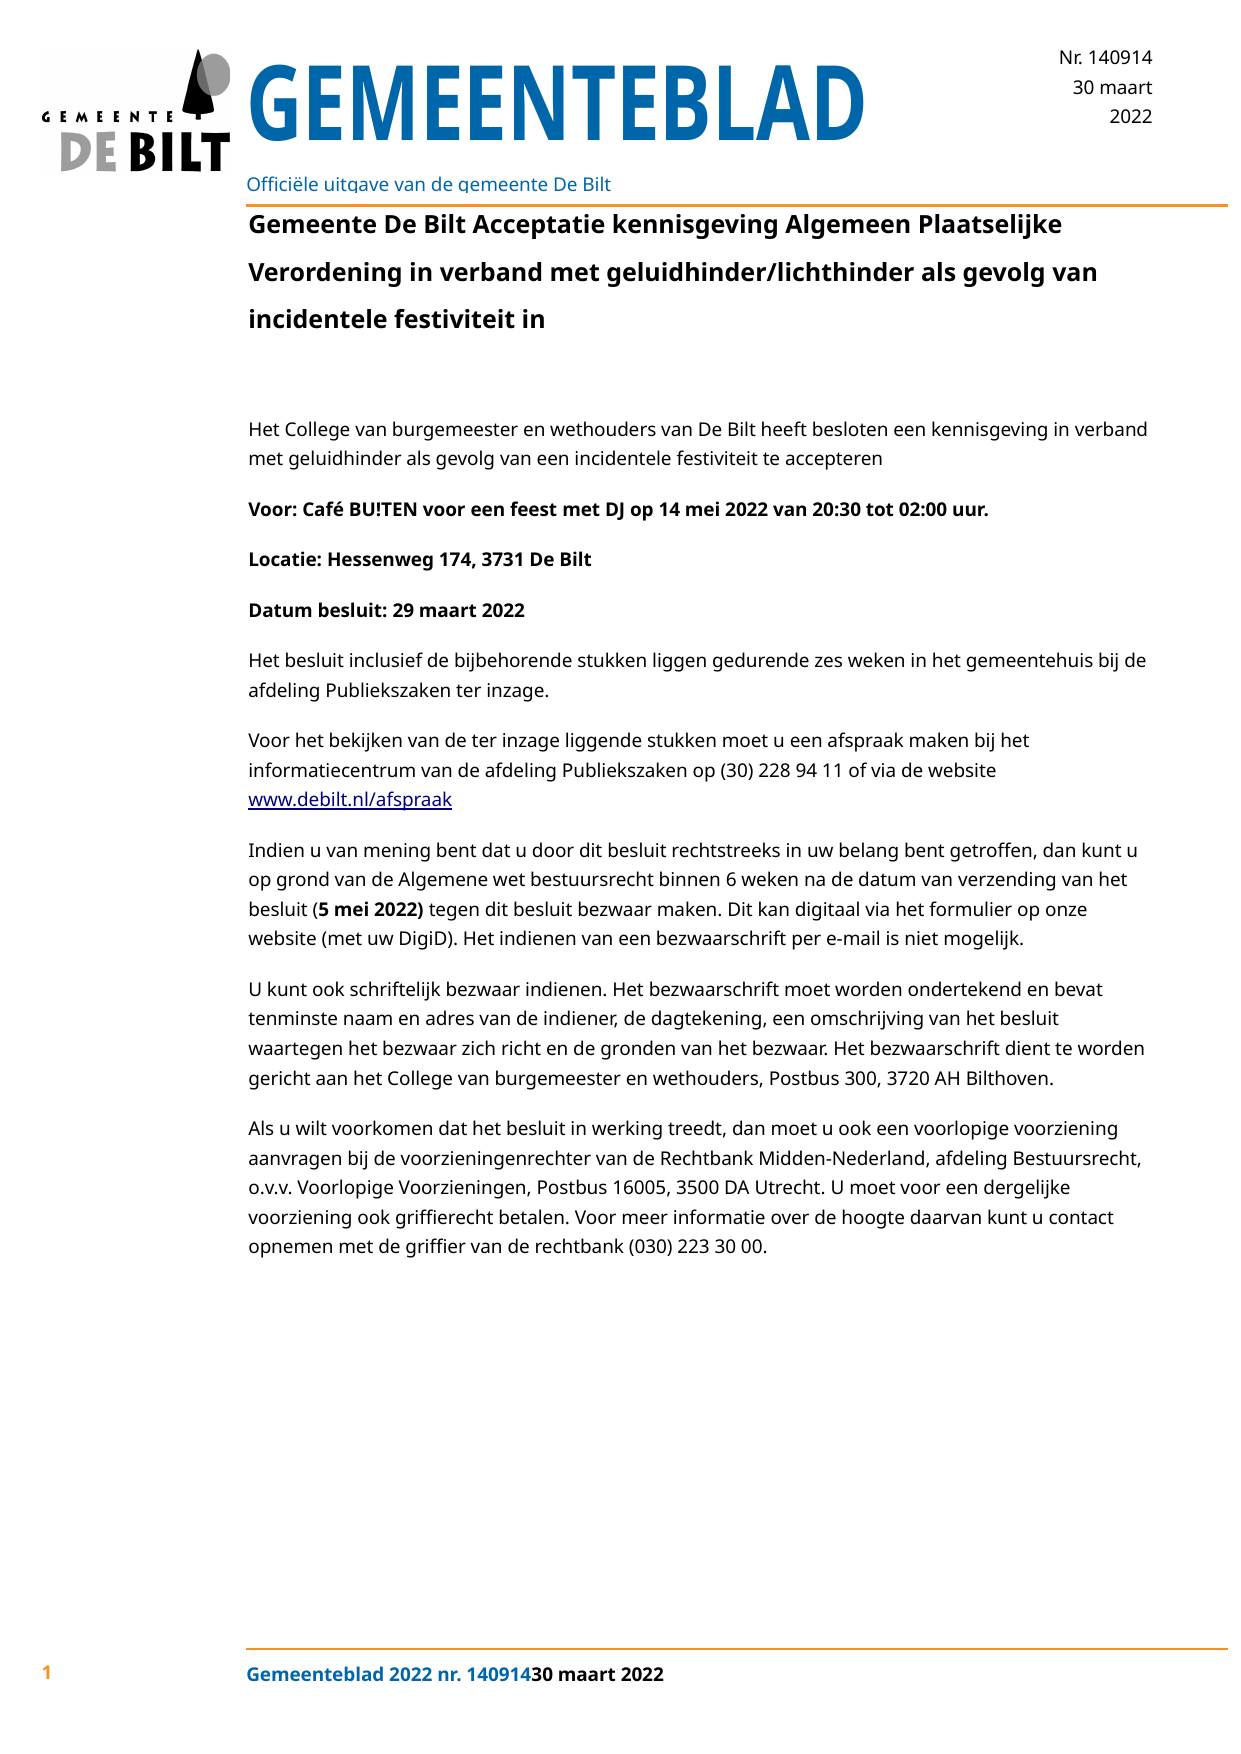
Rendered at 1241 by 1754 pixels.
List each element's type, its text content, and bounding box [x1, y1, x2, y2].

text Datum besluit: 29 maart 2022 [248, 597, 1152, 622]
text U kunt ook schriftelijk bezwaar indienen. Het bezwaarschrift moet worden ondertekend en bevat tenminste naam en adres van de indiener, de dagtekening, een omschrijving van het besluit waartegen het bezwaar zich richt en de gronden van het bezwaar. Het bezwaarschrift dient te worden gericht aan het College van burgemeester en wethouders, Postbus 300, 3720 AH Bilthoven. [248, 976, 1152, 1090]
text Indien u van mening bent dat u door dit besluit rechtstreeks in uw belang bent getroffen, dan kunt u op grond van de Algemene wet bestuursrecht binnen 6 weken na de datum van verzending van het besluit (5 mei 2022) tegen dit besluit bezwaar maken. Dit kan digitaal via het formulier op onze website (met uw DigiD). Het indienen van een bezwaarschrift per e-mail is niet mogelijk. [248, 837, 1152, 951]
text Voor: Café BU!TEN voor een feest met DJ op 14 mei 2022 van 20:30 tot 02:00 uur. [248, 496, 1152, 522]
text Voor het bekijken van de ter inzage liggende stukken moet u een afspraak maken bij het informatiecentrum van de afdeling Publiekszaken op (30) 228 94 11 of via de website www.debilt.nl/afspraak [248, 727, 1152, 812]
text Het College van burgemeester en wethouders van De Bilt heeft besloten een kennisgeving in verband met geluidhinder als gevolg van een incidentele festiviteit te accepteren [248, 416, 1152, 471]
text Het besluit inclusief de bijbehorende stukken liggen gedurende zes weken in het gemeentehuis bij de afdeling Publiekszaken ter inzage. [248, 647, 1152, 702]
picture [41, 47, 231, 172]
text Locatie: Hessenweg 174, 3731 De Bilt [248, 546, 1152, 572]
text Gemeente De Bilt Acceptatie kennisgeving Algemeen Plaatselijke Verordening in verband met geluidhinder/lichthinder als gevolg van incidentele festiviteit in [248, 207, 1152, 336]
text Als u wilt voorkomen dat het besluit in werking treedt, dan moet u ook een voorlopige voorziening aanvragen bij de voorzieningenrechter van de Rechtbank Midden-Nederland, afdeling Bestuursrecht, o.v.v. Voorlopige Voorzieningen, Postbus 16005, 3500 DA Utrecht. U moet voor een dergelijke voorziening ook griffierecht betalen. Voor meer informatie over de hoogte daarvan kunt u contact opnemen met de griffier van de rechtbank (030) 223 30 00. [248, 1115, 1152, 1259]
